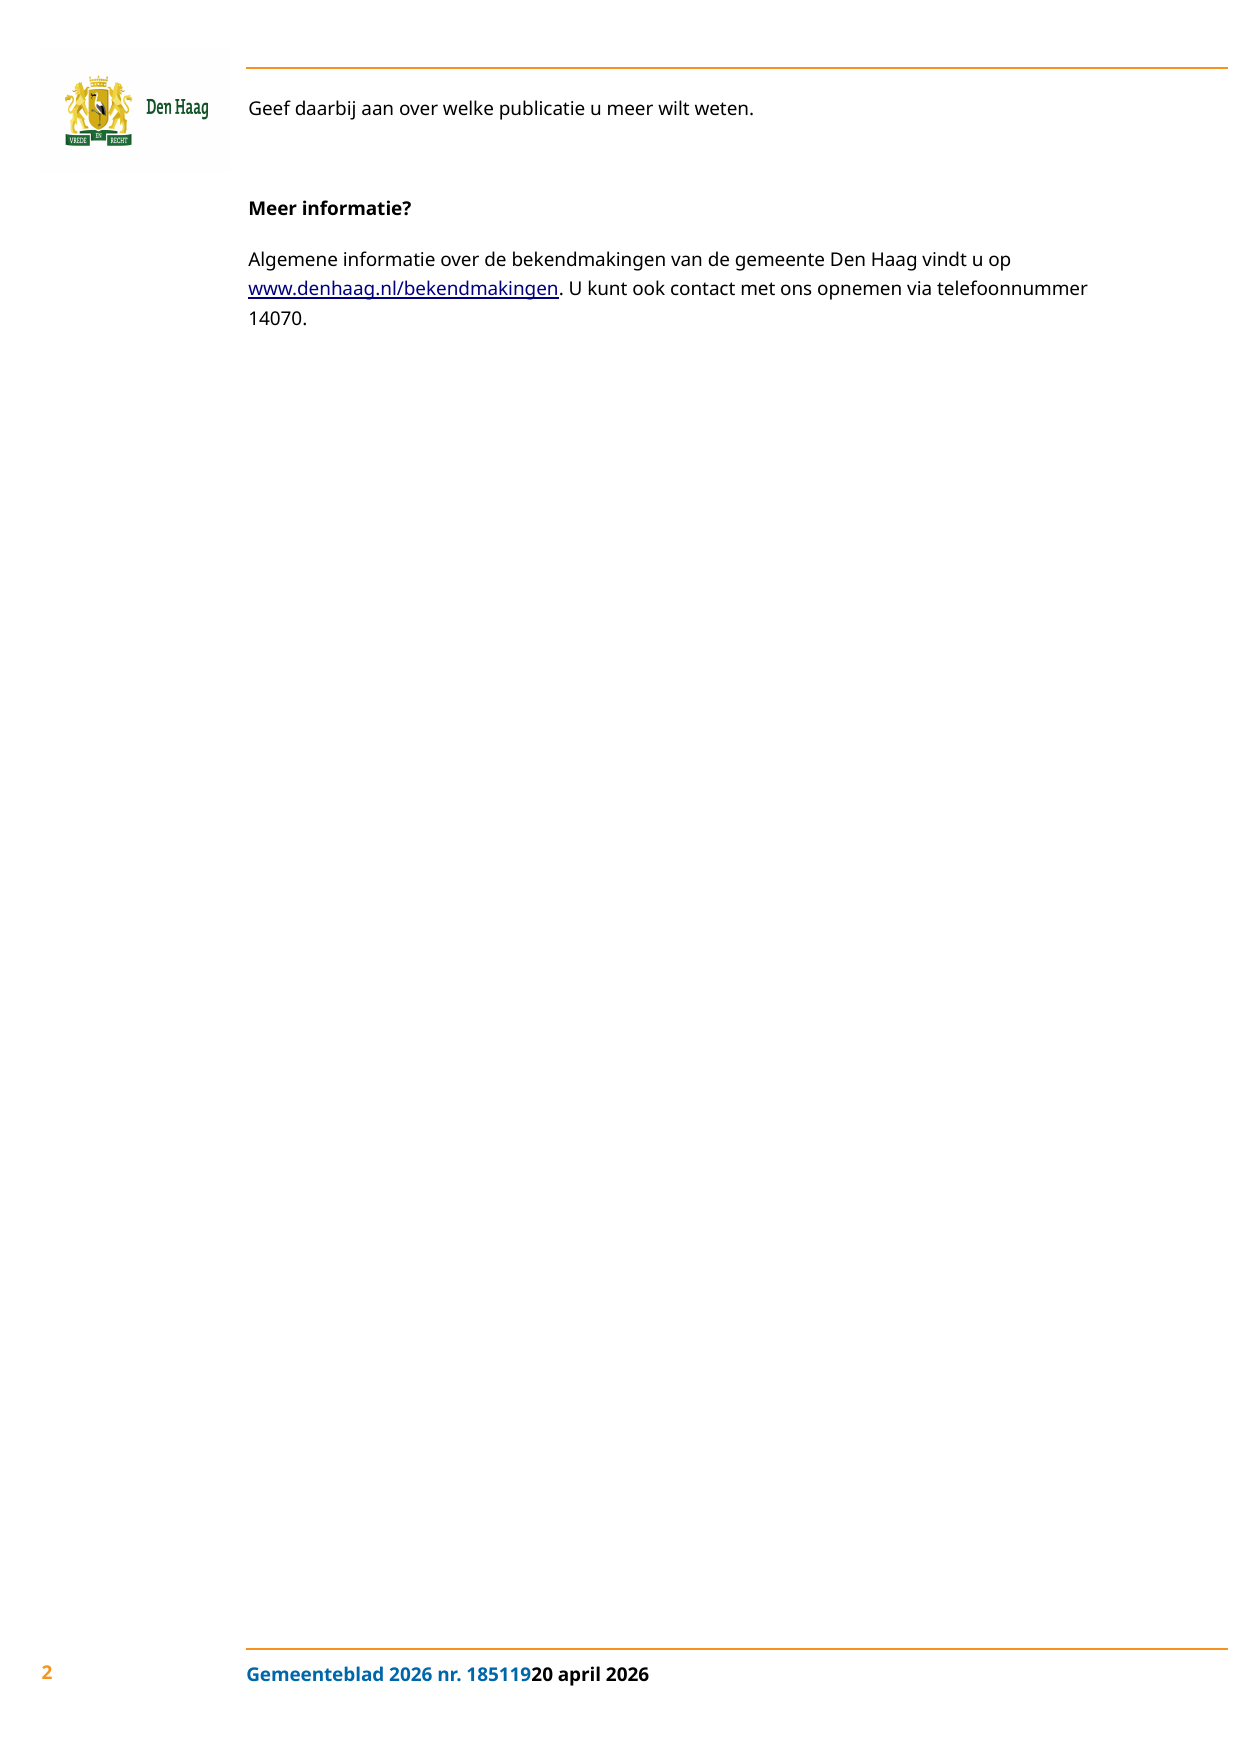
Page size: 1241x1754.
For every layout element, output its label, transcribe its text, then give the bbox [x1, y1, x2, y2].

text Algemene informatie over de bekendmakingen van de gemeente Den Haag vindt u op www.denhaag.nl/bekendmakingen. U kunt ook contact met ons opnemen via telefoonnummer 14070. [248, 246, 1152, 331]
text Geef daarbij aan over welke publicatie u meer wilt weten. [248, 95, 1152, 121]
text Meer informatie? [248, 196, 1152, 221]
picture [41, 47, 231, 172]
